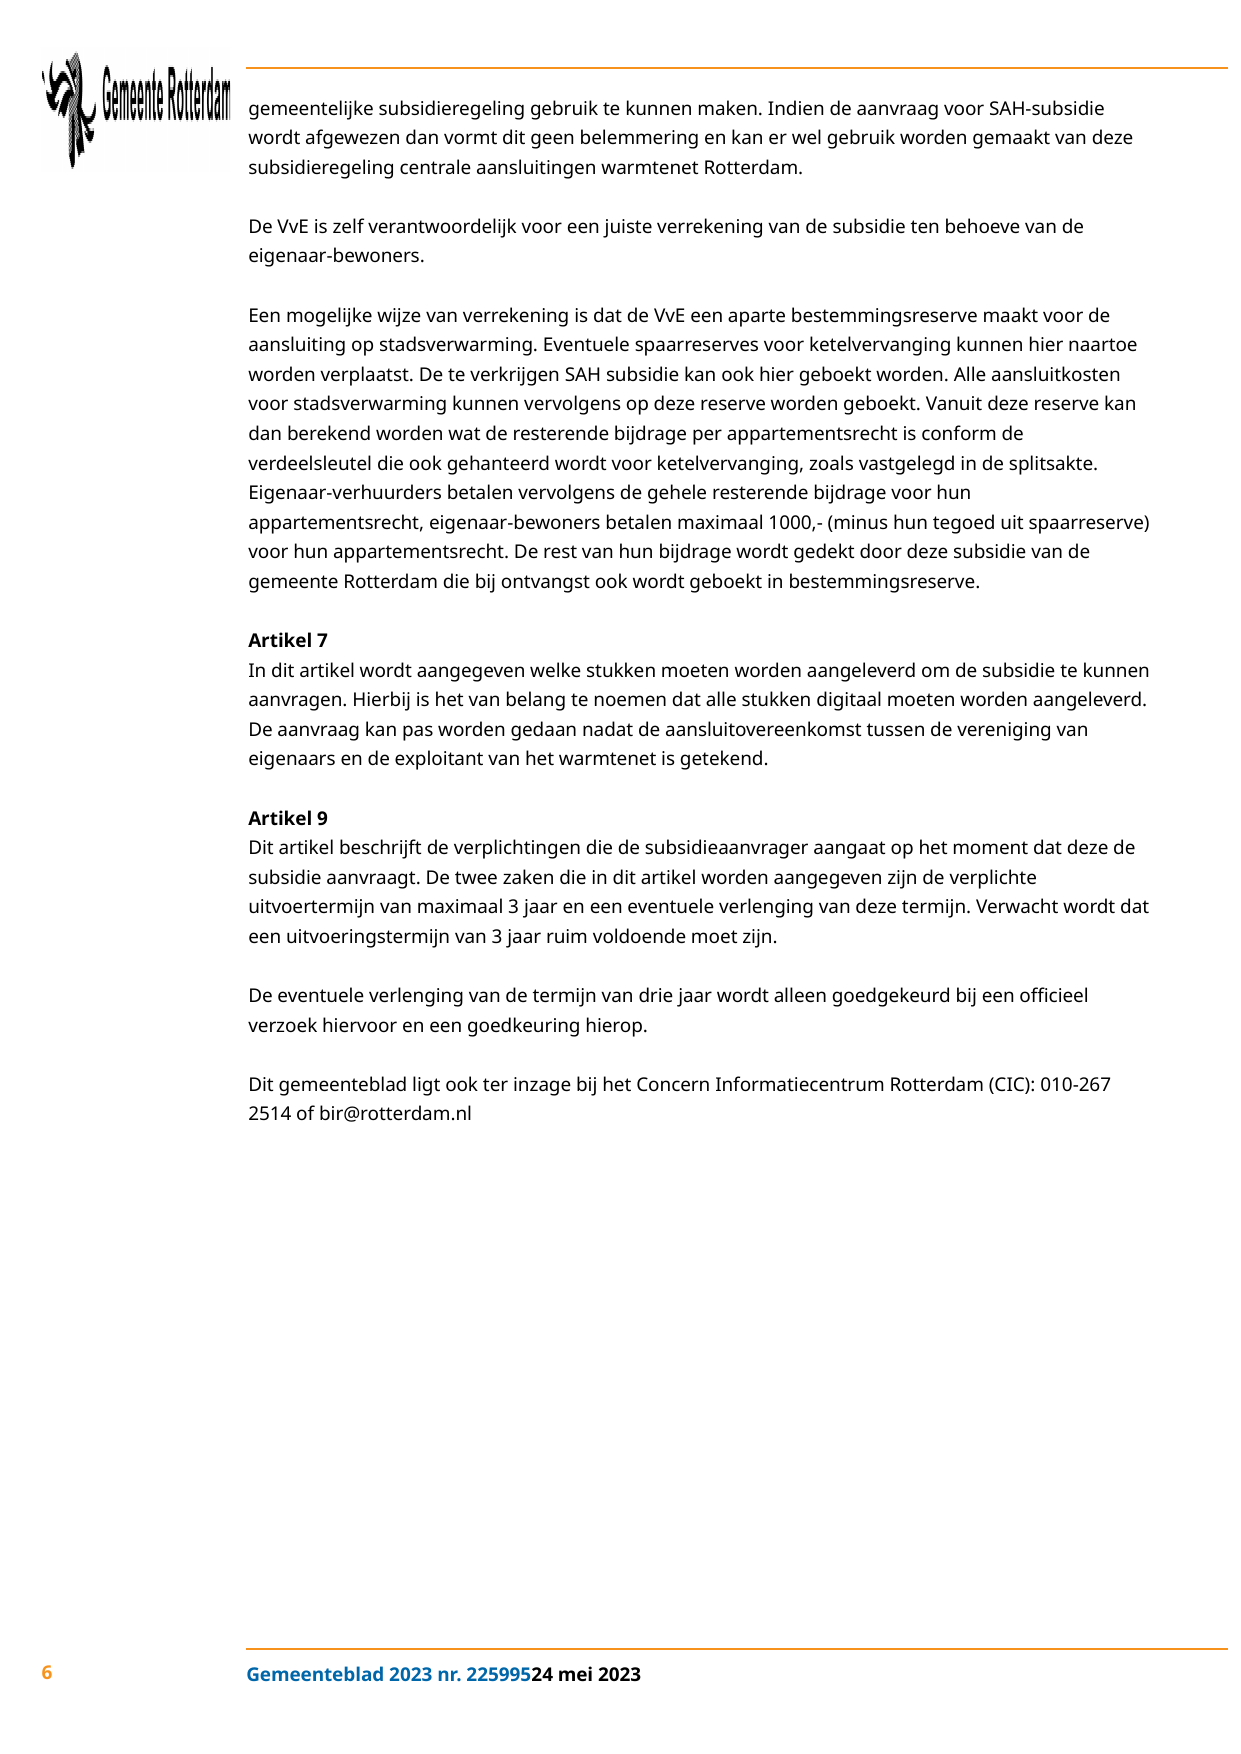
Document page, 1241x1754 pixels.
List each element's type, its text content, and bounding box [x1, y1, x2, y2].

text De VvE is zelf verantwoordelijk voor een juiste verrekening van de subsidie ten behoeve van de eigenaar-bewoners. [248, 213, 1152, 268]
text De eventuele verlenging van de termijn van drie jaar wordt alleen goedgekeurd bij een officieel verzoek hiervoor en een goedkeuring hierop. [248, 982, 1152, 1038]
text Artikel 9 [248, 805, 1152, 831]
text gemeentelijke subsidieregeling gebruik te kunnen maken. Indien de aanvraag voor SAH-subsidie wordt afgewezen dan vormt dit geen belemmering en kan er wel gebruik worden gemaakt van deze subsidieregeling centrale aansluitingen warmtenet Rotterdam. [248, 95, 1152, 180]
text Dit gemeenteblad ligt ook ter inzage bij het Concern Informatiecentrum Rotterdam (CIC): 010-267 2514 of bir@rotterdam.nl [248, 1071, 1152, 1126]
text Dit artikel beschrijft de verplichtingen die de subsidieaanvrager aangaat op het moment dat deze de subsidie aanvraagt. De twee zaken die in dit artikel worden aangegeven zijn de verplichte uitvoertermijn van maximaal 3 jaar en een eventuele verlenging van deze termijn. Verwacht wordt dat een uitvoeringstermijn van 3 jaar ruim voldoende moet zijn. [248, 834, 1152, 949]
text In dit artikel wordt aangegeven welke stukken moeten worden aangeleverd om de subsidie te kunnen aanvragen. Hierbij is het van belang te noemen dat alle stukken digitaal moeten worden aangeleverd. De aanvraag kan pas worden gedaan nadat de aansluitovereenkomst tussen de vereniging van eigenaars en de exploitant van het warmtenet is getekend. [248, 657, 1152, 771]
text Artikel 7 [248, 627, 1152, 653]
picture [41, 47, 231, 172]
text Een mogelijke wijze van verrekening is dat de VvE een aparte bestemmingsreserve maakt voor de aansluiting op stadsverwarming. Eventuele spaarreserves voor ketelvervanging kunnen hier naartoe worden verplaatst. De te verkrijgen SAH subsidie kan ook hier geboekt worden. Alle aansluitkosten voor stadsverwarming kunnen vervolgens op deze reserve worden geboekt. Vanuit deze reserve kan dan berekend worden wat de resterende bijdrage per appartementsrecht is conform de verdeelsleutel die ook gehanteerd wordt voor ketelvervanging, zoals vastgelegd in de splitsakte. Eigenaar-verhuurders betalen vervolgens de gehele resterende bijdrage voor hun appartementsrecht, eigenaar-bewoners betalen maximaal 1000,- (minus hun tegoed uit spaarreserve) voor hun appartementsrecht. De rest van hun bijdrage wordt gedekt door deze subsidie van de gemeente Rotterdam die bij ontvangst ook wordt geboekt in bestemmingsreserve. [248, 302, 1152, 594]
